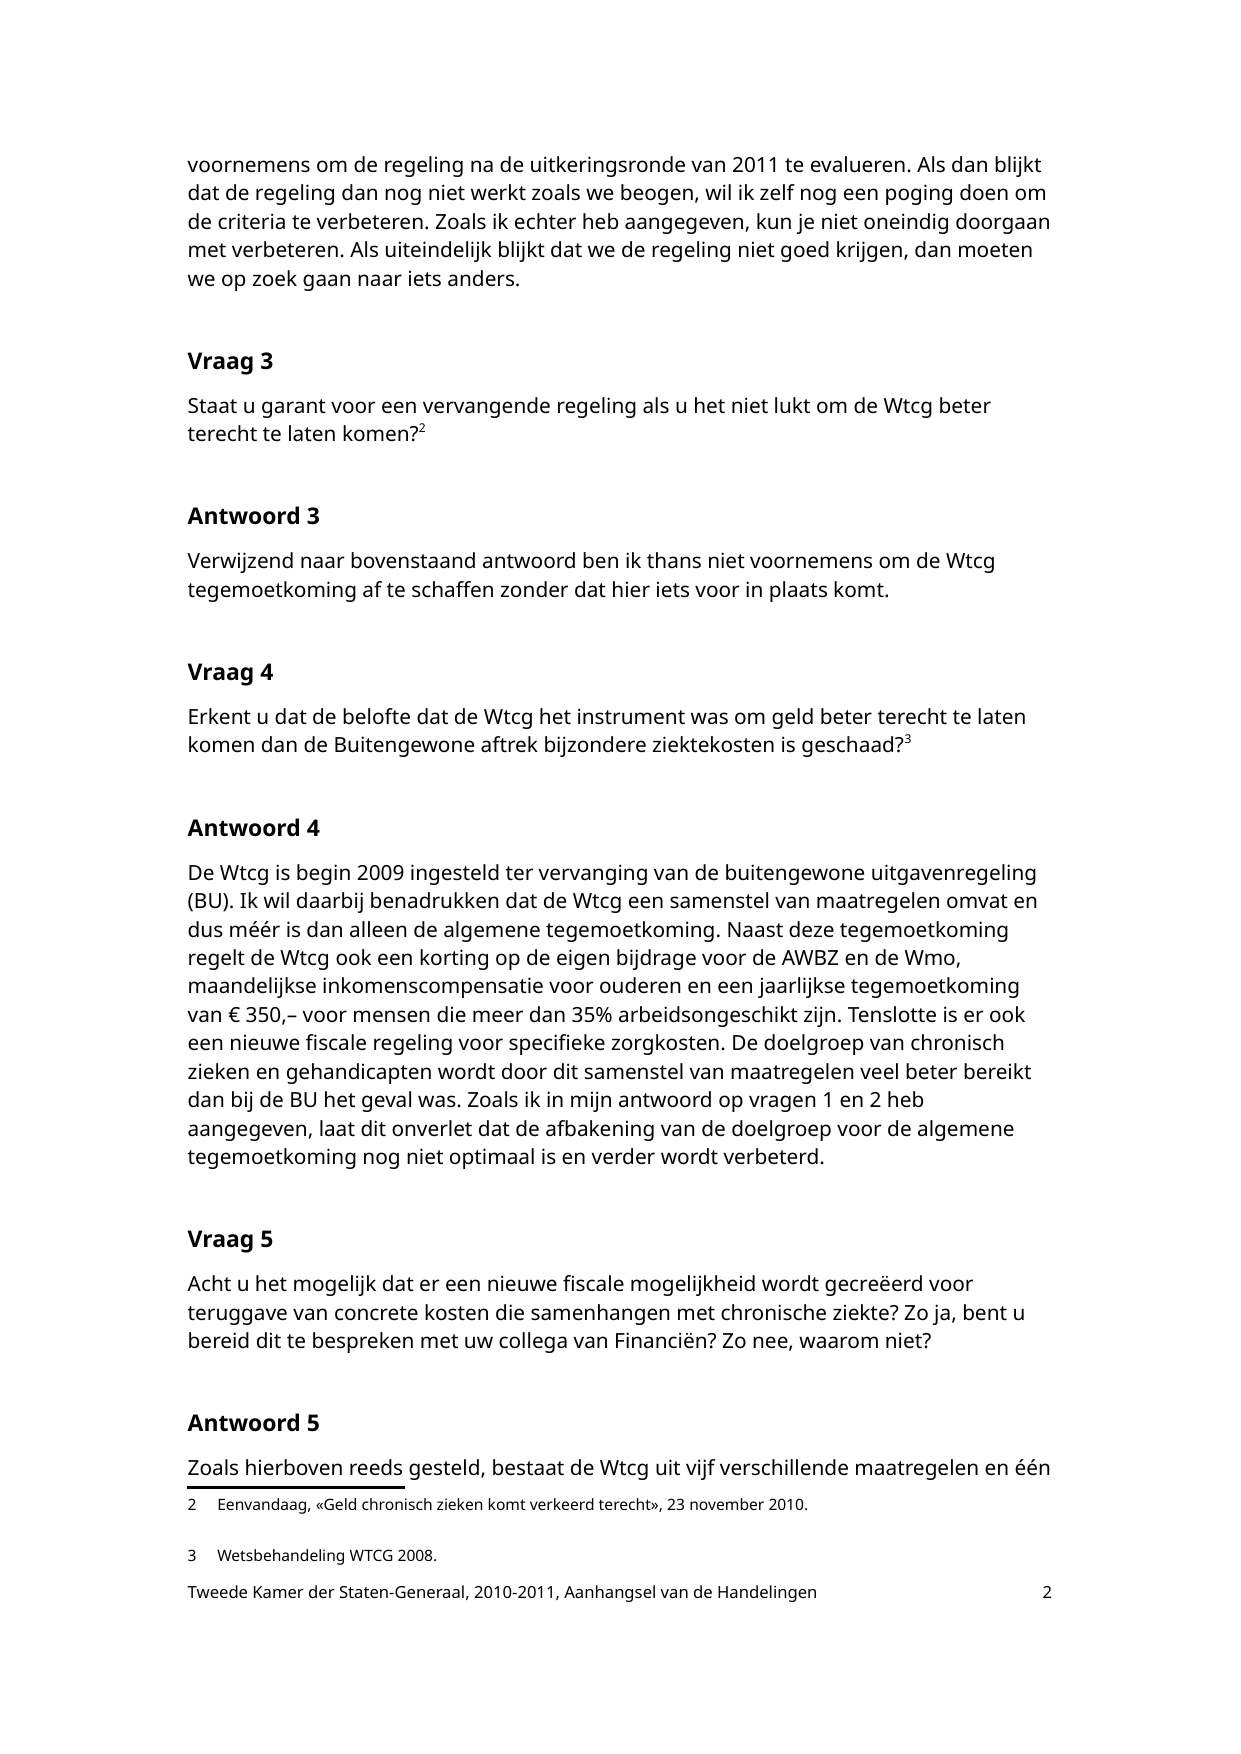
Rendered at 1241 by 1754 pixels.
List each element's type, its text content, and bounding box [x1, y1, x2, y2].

text Acht u het mogelijk dat er een nieuwe fiscale mogelijkheid wordt gecreëerd voor teruggave van concrete kosten die samenhangen met chronische ziekte? Zo ja, bent u bereid dit te bespreken met uw collega van Financiën? Zo nee, waarom niet? [187, 1269, 1053, 1355]
text Verwijzend naar bovenstaand antwoord ben ik thans niet voornemens om de Wtcg tegemoetkoming af te schaffen zonder dat hier iets voor in plaats komt. [187, 547, 1053, 603]
subtitle Antwoord 3 [187, 500, 1053, 532]
text Wetsbehandeling WTCG 2008. [187, 1538, 1053, 1566]
subtitle Vraag 5 [187, 1223, 1053, 1254]
subtitle Antwoord 4 [187, 812, 1053, 843]
subtitle Vraag 3 [187, 345, 1053, 376]
text Erkent u dat de belofte dat de Wtcg het instrument was om geld beter terecht te laten komen dan de Buitengewone aftrek bijzondere ziektekosten is geschaad? [187, 702, 1053, 759]
text Eenvandaag, «Geld chronisch zieken komt verkeerd terecht», 23 november 2010. [187, 1479, 1053, 1508]
text Staat u garant voor een vervangende regeling als u het niet lukt om de Wtcg beter terecht te laten komen? [187, 391, 1053, 448]
text De Wtcg is begin 2009 ingesteld ter vervanging van de buitengewone uitgavenregeling (BU). Ik wil daarbij benadrukken dat de Wtcg een samenstel van maatregelen omvat en dus méér is dan alleen de algemene tegemoetkoming. Naast deze tegemoetkoming regelt de Wtcg ook een korting op de eigen bijdrage voor de AWBZ en de Wmo, maandelijkse inkomenscompensatie voor ouderen en een jaarlijkse tegemoetkoming van € 350,– voor mensen die meer dan 35% arbeidsongeschikt zijn. Tenslotte is er ook een nieuwe fiscale regeling voor specifieke zorgkosten. De doelgroep van chronisch zieken en gehandicapten wordt door dit samenstel van maatregelen veel beter bereikt dan bij de BU het geval was. Zoals ik in mijn antwoord op vragen 1 en 2 heb aangegeven, laat dit onverlet dat de afbakening van de doelgroep voor de algemene tegemoetkoming nog niet optimaal is en verder wordt verbeterd. [187, 858, 1053, 1171]
subtitle Vraag 4 [187, 656, 1053, 687]
text voornemens om de regeling na de uitkeringsronde van 2011 te evalueren. Als dan blijkt dat de regeling dan nog niet werkt zoals we beogen, wil ik zelf nog een poging doen om de criteria te verbeteren. Zoals ik echter heb aangegeven, kun je niet oneindig doorgaan met verbeteren. Als uiteindelijk blijkt dat we de regeling niet goed krijgen, dan moeten we op zoek gaan naar iets anders. [187, 150, 1053, 292]
